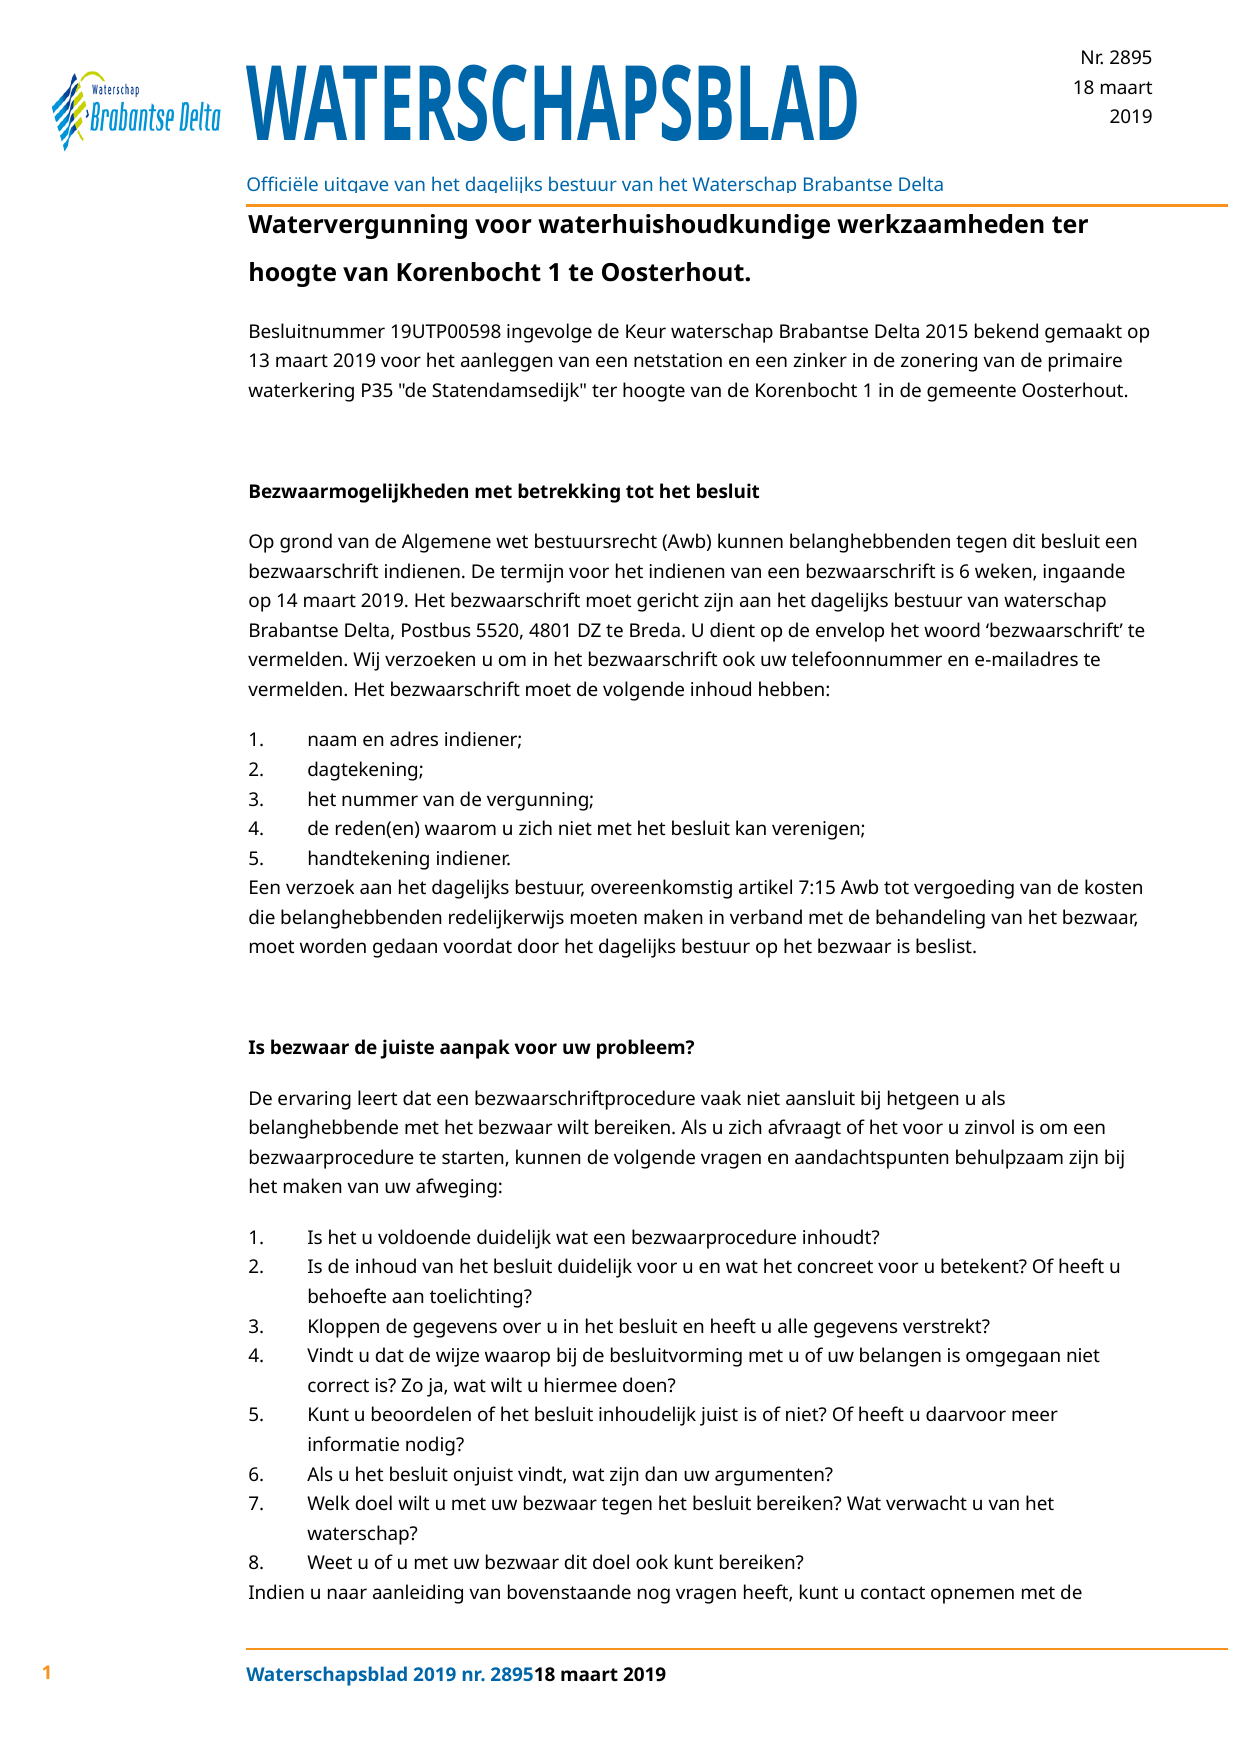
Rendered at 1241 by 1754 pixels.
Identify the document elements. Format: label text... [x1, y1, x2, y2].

list dagtekening; [248, 756, 1152, 782]
text Een verzoek aan het dagelijks bestuur, overeenkomstig artikel 7:15 Awb tot vergoeding van de kosten die belanghebbenden redelijkerwijs moeten maken in verband met de behandeling van het bezwaar, moet worden gedaan voordat door het dagelijks bestuur op het bezwaar is beslist. [248, 874, 1152, 959]
picture [41, 47, 231, 172]
list het nummer van de vergunning; [248, 786, 1152, 812]
list handtekening indiener. [248, 845, 1152, 871]
list Weet u of u met uw bezwaar dit doel ook kunt bereiken? [248, 1549, 1152, 1575]
text Bezwaarmogelijkheden met betrekking tot het besluit [248, 478, 1152, 504]
list de reden(en) waarom u zich niet met het besluit kan verenigen; [248, 815, 1152, 841]
list Vindt u dat de wijze waarop bij de besluitvorming met u of uw belangen is omgegaan niet correct is? Zo ja, wat wilt u hiermee doen? [248, 1342, 1152, 1398]
list Als u het besluit onjuist vindt, wat zijn dan uw argumenten? [248, 1461, 1152, 1487]
text Op grond van de Algemene wet bestuursrecht (Awb) kunnen belanghebbenden tegen dit besluit een bezwaarschrift indienen. De termijn voor het indienen van een bezwaarschrift is 6 weken, ingaande op 14 maart 2019. Het bezwaarschrift moet gericht zijn aan het dagelijks bestuur van waterschap Brabantse Delta, Postbus 5520, 4801 DZ te Breda. U dient op de envelop het woord ‘bezwaarschrift’ te vermelden. Wij verzoeken u om in het bezwaarschrift ook uw telefoonnummer en e‑mailadres te vermelden. Het bezwaarschrift moet de volgende inhoud hebben: [248, 528, 1152, 702]
list Is de inhoud van het besluit duidelijk voor u en wat het concreet voor u betekent? Of heeft u behoefte aan toelichting? [248, 1254, 1152, 1309]
list naam en adres indiener; [248, 727, 1152, 752]
list Welk doel wilt u met uw bezwaar tegen het besluit bereiken? Wat verwacht u van het waterschap? [248, 1490, 1152, 1546]
text Watervergunning voor waterhuishoudkundige werkzaamheden ter hoogte van Korenbocht 1 te Oosterhout. [248, 207, 1152, 288]
text Is bezwaar de juiste aanpak voor uw probleem? [248, 1034, 1152, 1060]
text Indien u naar aanleiding van bovenstaande nog vragen heeft, kunt u contact opnemen met de [248, 1579, 1152, 1605]
list Kunt u beoordelen of het besluit inhoudelijk juist is of niet? Of heeft u daarvoor meer informatie nodig? [248, 1402, 1152, 1457]
list Is het u voldoende duidelijk wat een bezwaarprocedure inhoudt? [248, 1224, 1152, 1250]
text Besluitnummer 19UTP00598 ingevolge de Keur waterschap Brabantse Delta 2015 bekend gemaakt op 13 maart 2019 voor het aanleggen van een netstation en een zinker in de zonering van de primaire waterkering P35 "de Statendamsedijk" ter hoogte van de Korenbocht 1 in de gemeente Oosterhout. [248, 318, 1152, 403]
list Kloppen de gegevens over u in het besluit en heeft u alle gegevens verstrekt? [248, 1313, 1152, 1339]
text De ervaring leert dat een bezwaarschriftprocedure vaak niet aansluit bij hetgeen u als belanghebbende met het bezwaar wilt bereiken. Als u zich afvraagt of het voor u zinvol is om een bezwaarprocedure te starten, kunnen de volgende vragen en aandachtspunten behulpzaam zijn bij het maken van uw afweging: [248, 1085, 1152, 1199]
